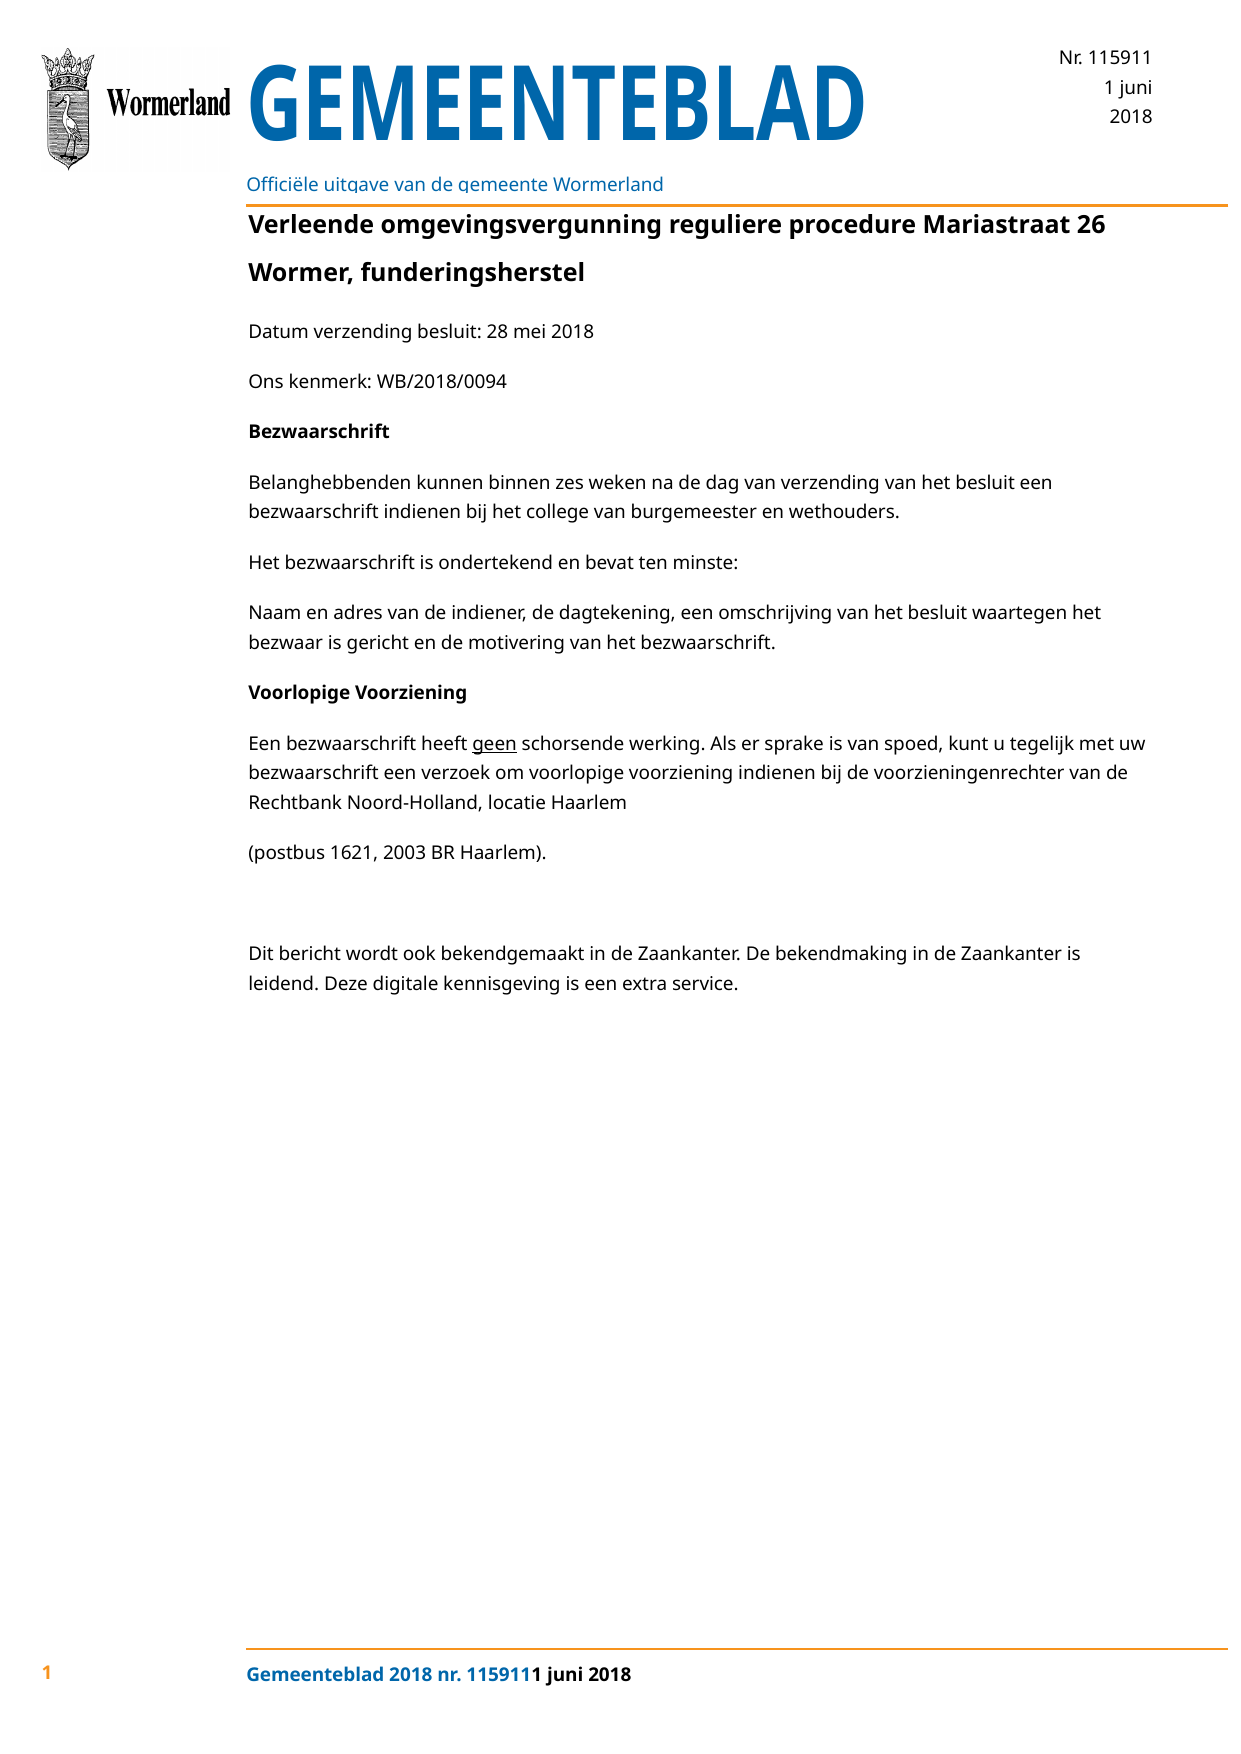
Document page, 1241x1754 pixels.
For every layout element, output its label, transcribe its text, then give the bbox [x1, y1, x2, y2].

picture [41, 47, 231, 172]
text Verleende omgevingsvergunning reguliere procedure Mariastraat 26 Wormer, funderingsherstel [248, 207, 1152, 288]
text Ons kenmerk: WB/2018/0094 [248, 368, 1152, 394]
text Dit bericht wordt ook bekendgemaakt in de Zaankanter. De bekendmaking in de Zaankanter is leidend. Deze digitale kennisgeving is een extra service. [248, 940, 1152, 996]
text Bezwaarschrift [248, 419, 1152, 444]
text Naam en adres van de indiener, de dagtekening, een omschrijving van het besluit waartegen het bezwaar is gericht en de motivering van het bezwaarschrift. [248, 599, 1152, 655]
text Het bezwaarschrift is ondertekend en bevat ten minste: [248, 549, 1152, 575]
text (postbus 1621, 2003 BR Haarlem). [248, 839, 1152, 865]
text Datum verzending besluit: 28 mei 2018 [248, 318, 1152, 344]
text Belanghebbenden kunnen binnen zes weken na de dag van verzending van het besluit een bezwaarschrift indienen bij het college van burgemeester en wethouders. [248, 469, 1152, 524]
text Voorlopige Voorziening [248, 679, 1152, 705]
text Een bezwaarschrift heeft geen schorsende werking. Als er sprake is van spoed, kunt u tegelijk met uw bezwaarschrift een verzoek om voorlopige voorziening indienen bij de voorzieningenrechter van de Rechtbank Noord-Holland, locatie Haarlem [248, 730, 1152, 815]
